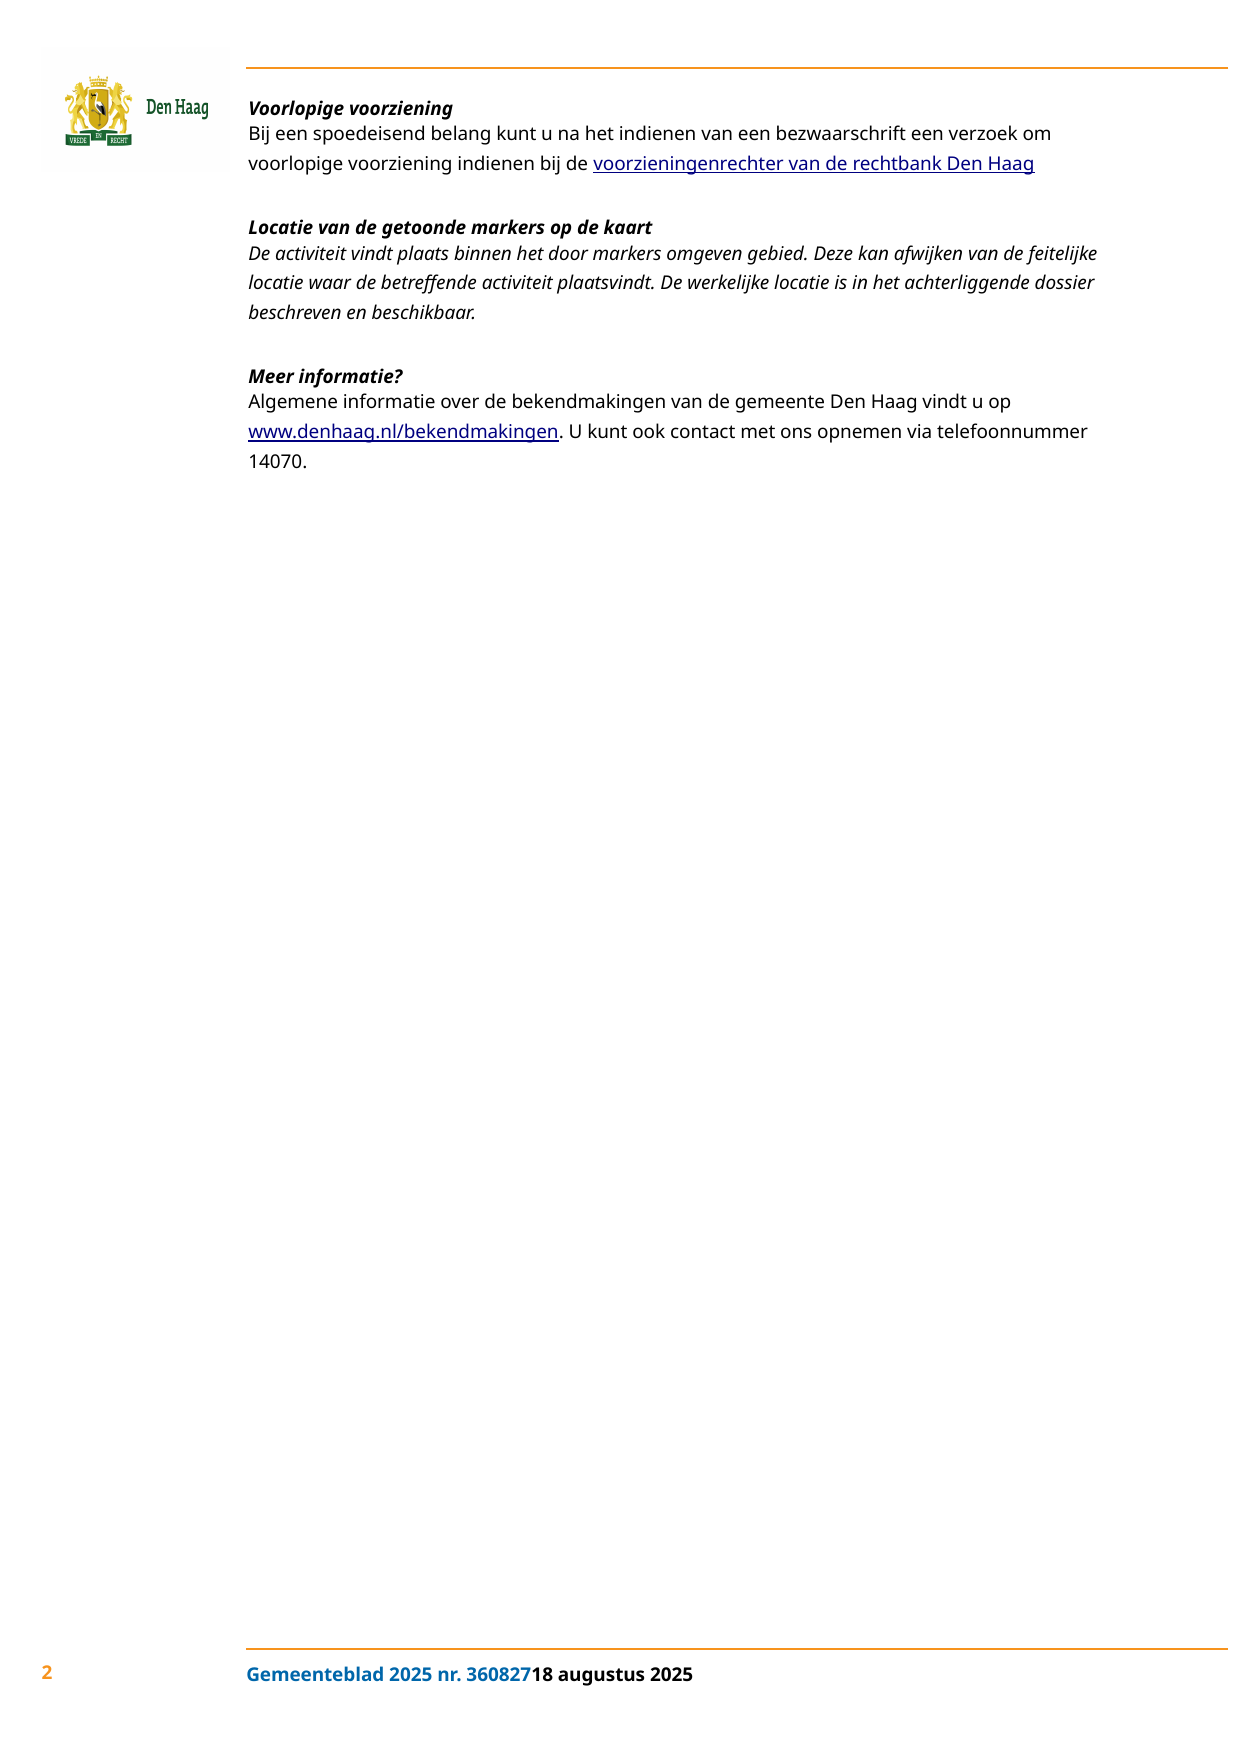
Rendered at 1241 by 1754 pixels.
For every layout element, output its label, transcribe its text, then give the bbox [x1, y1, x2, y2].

text Voorlopige voorziening [248, 95, 1152, 121]
picture [41, 47, 231, 172]
text Meer informatie? [248, 363, 1152, 389]
text De activiteit vindt plaats binnen het door markers omgeven gebied. Deze kan afwijken van de feitelijke locatie waar de betreffende activiteit plaatsvindt. De werkelijke locatie is in het achterliggende dossier beschreven en beschikbaar. [248, 240, 1152, 325]
text Locatie van de getoonde markers op de kaart [248, 214, 1152, 240]
text Bij een spoedeisend belang kunt u na het indienen van een bezwaarschrift een verzoek om voorlopige voorziening indienen bij de voorzieningenrechter van de rechtbank Den Haag [248, 121, 1152, 176]
text Algemene informatie over de bekendmakingen van de gemeente Den Haag vindt u op www.denhaag.nl/bekendmakingen. U kunt ook contact met ons opnemen via telefoonnummer 14070. [248, 389, 1152, 473]
